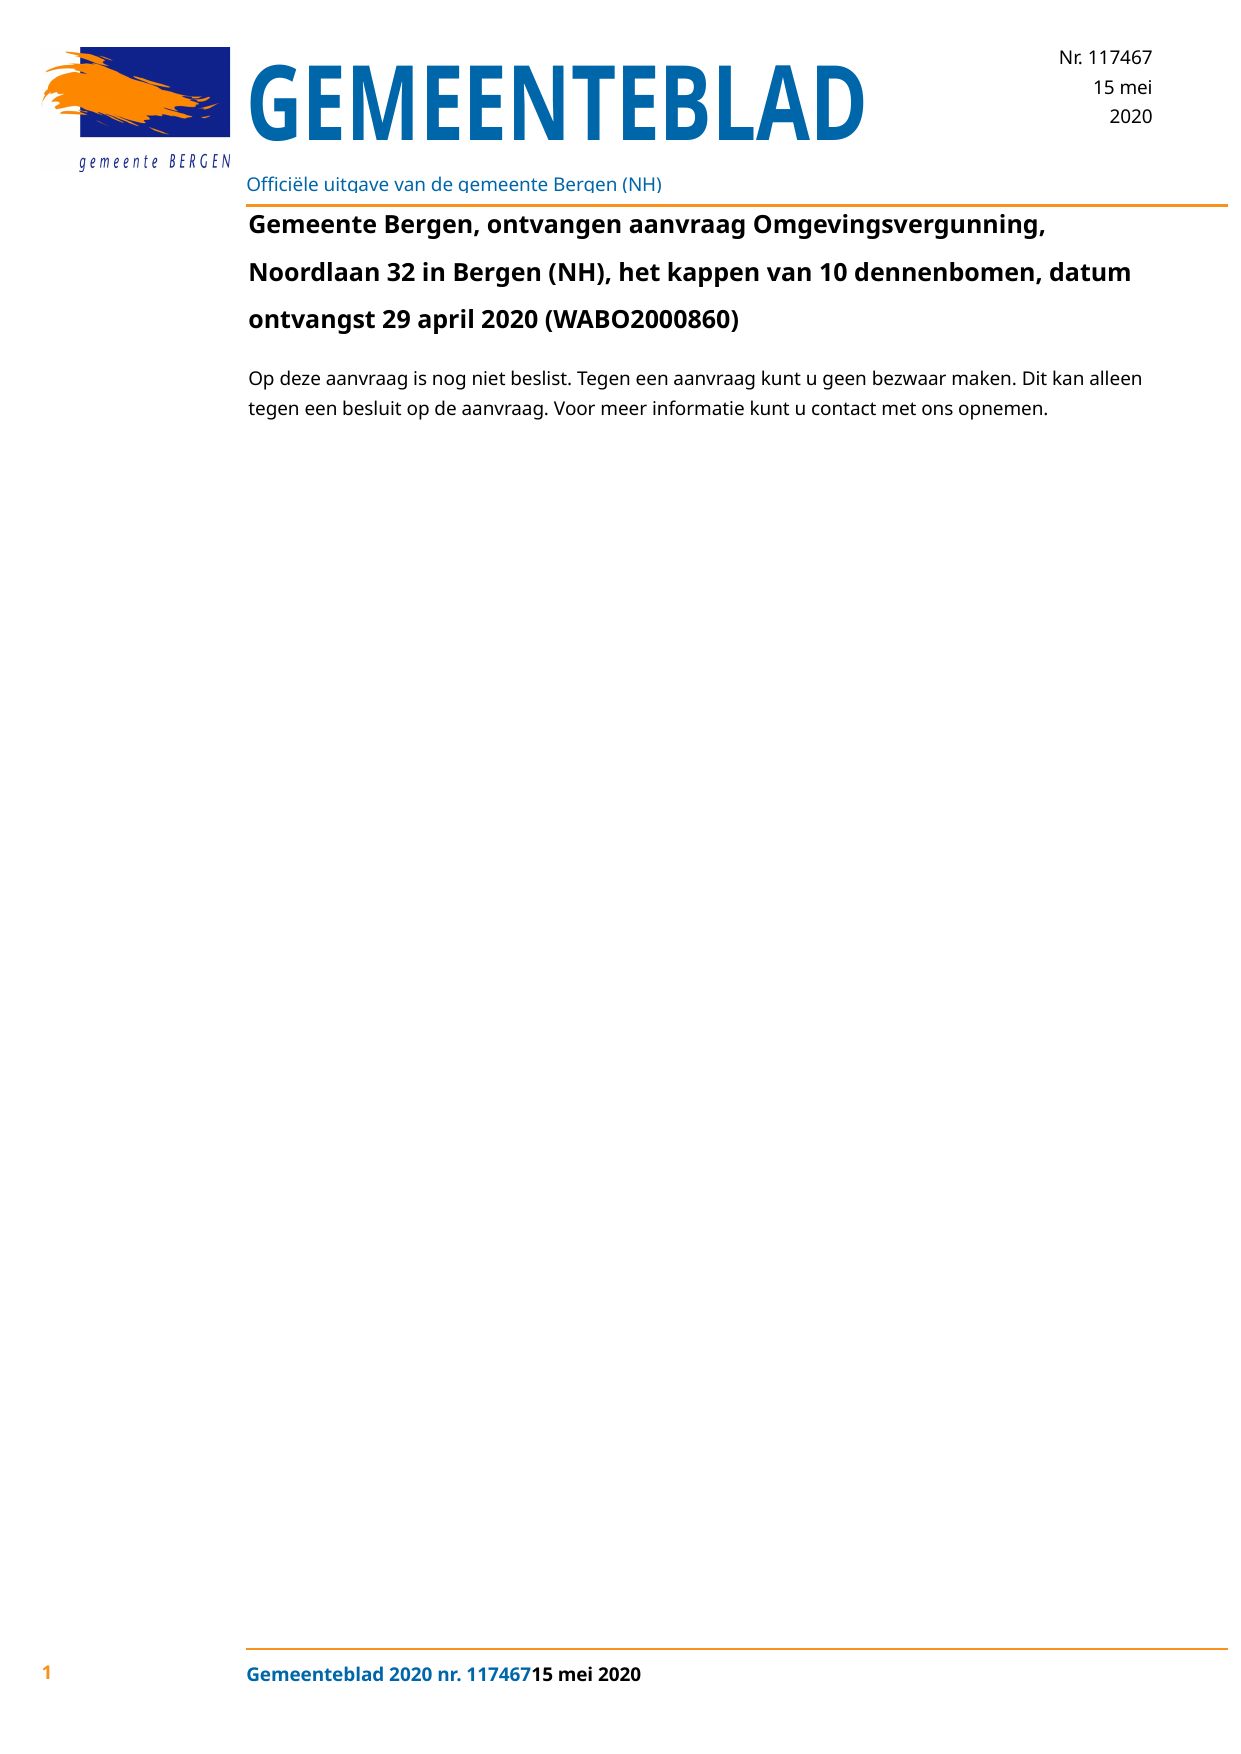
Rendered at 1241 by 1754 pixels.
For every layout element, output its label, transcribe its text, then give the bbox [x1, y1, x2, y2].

text Gemeente Bergen, ontvangen aanvraag Omgevingsvergunning, Noordlaan 32 in Bergen (NH), het kappen van 10 dennenbomen, datum ontvangst 29 april 2020 (WABO2000860) [248, 207, 1152, 336]
picture [41, 47, 231, 172]
text Op deze aanvraag is nog niet beslist. Tegen een aanvraag kunt u geen bezwaar maken. Dit kan alleen tegen een besluit op de aanvraag. Voor meer informatie kunt u contact met ons opnemen. [248, 366, 1152, 421]
